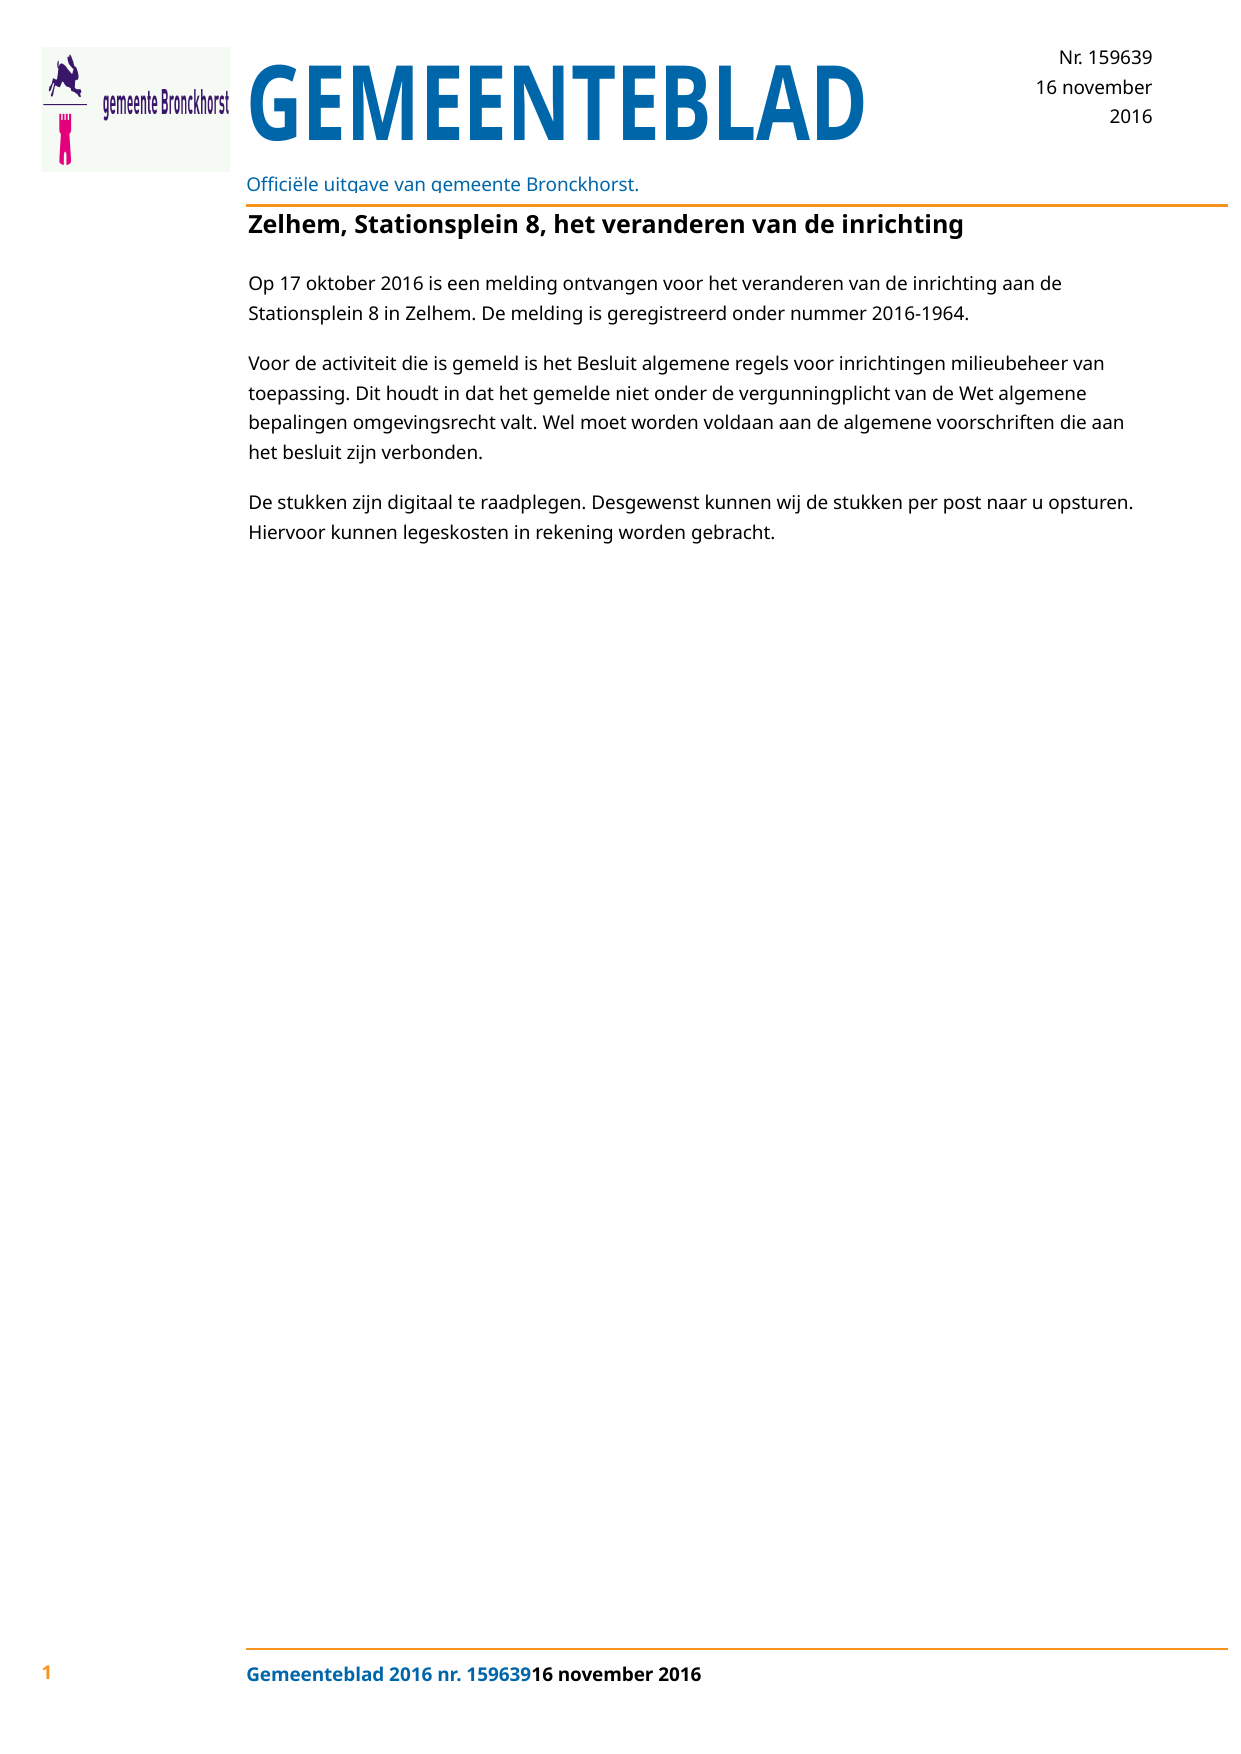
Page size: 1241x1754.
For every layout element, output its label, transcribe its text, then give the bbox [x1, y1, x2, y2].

picture [41, 47, 231, 172]
text De stukken zijn digitaal te raadplegen. Desgewenst kunnen wij de stukken per post naar u opsturen. Hiervoor kunnen legeskosten in rekening worden gebracht. [248, 489, 1152, 545]
text Op 17 oktober 2016 is een melding ontvangen voor het veranderen van de inrichting aan de Stationsplein 8 in Zelhem. De melding is geregistreerd onder nummer 2016-1964. [248, 270, 1152, 326]
text Zelhem, Stationsplein 8, het veranderen van de inrichting [248, 207, 1152, 241]
text Voor de activiteit die is gemeld is het Besluit algemene regels voor inrichtingen milieubeheer van toepassing. Dit houdt in dat het gemelde niet onder de vergunningplicht van de Wet algemene bepalingen omgevingsrecht valt. Wel moet worden voldaan aan de algemene voorschriften die aan het besluit zijn verbonden. [248, 350, 1152, 465]
